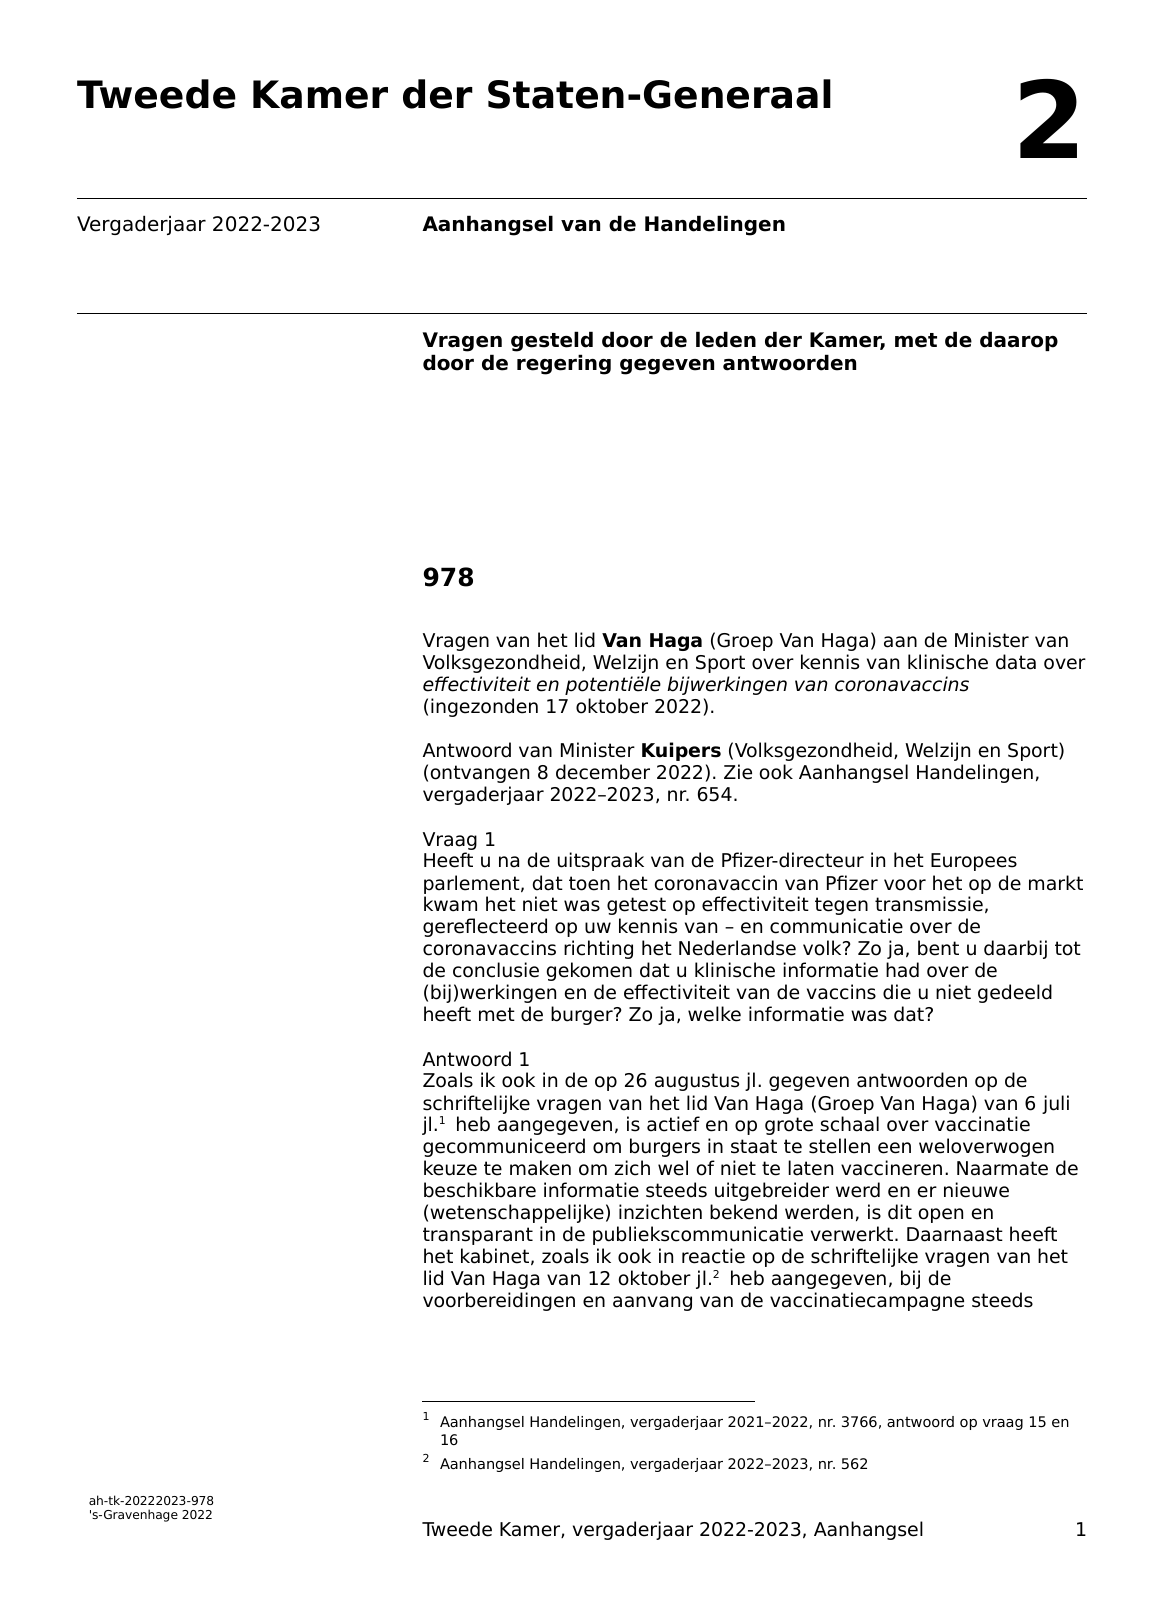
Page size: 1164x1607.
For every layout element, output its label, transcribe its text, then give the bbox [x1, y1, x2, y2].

text ah-tk-20222023-978 [88, 1494, 323, 1508]
text Aanhangsel Handelingen, vergaderjaar 2022–2023, nr. 562 [422, 1452, 1087, 1474]
text Heeft u na de uitspraak van de Pfizer-directeur in het Europees parlement, dat toen het coronavaccin van Pfizer voor het op de markt kwam het niet was getest op effectiviteit tegen transmissie, gereflecteerd op uw kennis van – en communicatie over de coronavaccins richting het Nederlandse volk? Zo ja, bent u daarbij tot de conclusie gekomen dat u klinische informatie had over de (bij)werkingen en de effectiviteit van de vaccins die u niet gedeeld heeft met de burger? Zo ja, welke informatie was dat? [422, 850, 1087, 1026]
text Antwoord 1 [422, 1048, 1087, 1070]
table_cell Vragen gesteld door de leden der Kamer, met de daarop door de regering gegeven antwoorden [422, 314, 1087, 375]
text 978 [422, 563, 1087, 592]
text Vragen van het lid Van Haga (Groep Van Haga) aan de Minister van Volksgezondheid, Welzijn en Sport over kennis van klinische data over effectiviteit en potentiële bijwerkingen van coronavaccins (ingezonden 17 oktober 2022). [422, 630, 1087, 718]
text 's-Gravenhage 2022 [88, 1508, 323, 1522]
table_cell [77, 314, 422, 375]
text Vraag 1 [422, 828, 1087, 850]
text Antwoord van Minister Kuipers (Volksgezondheid, Welzijn en Sport) (ontvangen 8 december 2022). Zie ook Aanhangsel Handelingen, vergaderjaar 2022–2023, nr. 654. [422, 740, 1087, 806]
text Aanhangsel Handelingen, vergaderjaar 2021–2022, nr. 3766, antwoord op vraag 15 en 16 [422, 1410, 1087, 1449]
table_header 2 [886, 59, 1087, 198]
table_cell Aanhangsel van de Handelingen [422, 199, 1087, 313]
table_cell Vergaderjaar 2022-2023 [77, 199, 422, 313]
table_header Tweede Kamer der Staten-Generaal [77, 59, 886, 198]
text Zoals ik ook in de op 26 augustus jl. gegeven antwoorden op de schriftelijke vragen van het lid Van Haga (Groep Van Haga) van 6 juli jl. heb aangegeven, is actief en op grote schaal over vaccinatie gecommuniceerd om burgers in staat te stellen een weloverwogen keuze te maken om zich wel of niet te laten vaccineren. Naarmate de beschikbare informatie steeds uitgebreider werd en er nieuwe (wetenschappelijke) inzichten bekend werden, is dit open en transparant in de publiekscommunicatie verwerkt. Daarnaast heeft het kabinet, zoals ik ook in reactie op de schriftelijke vragen van het lid Van Haga van 12 oktober jl. heb aangegeven, bij de voorbereidingen en aanvang van de vaccinatiecampagne steeds [422, 1070, 1087, 1312]
